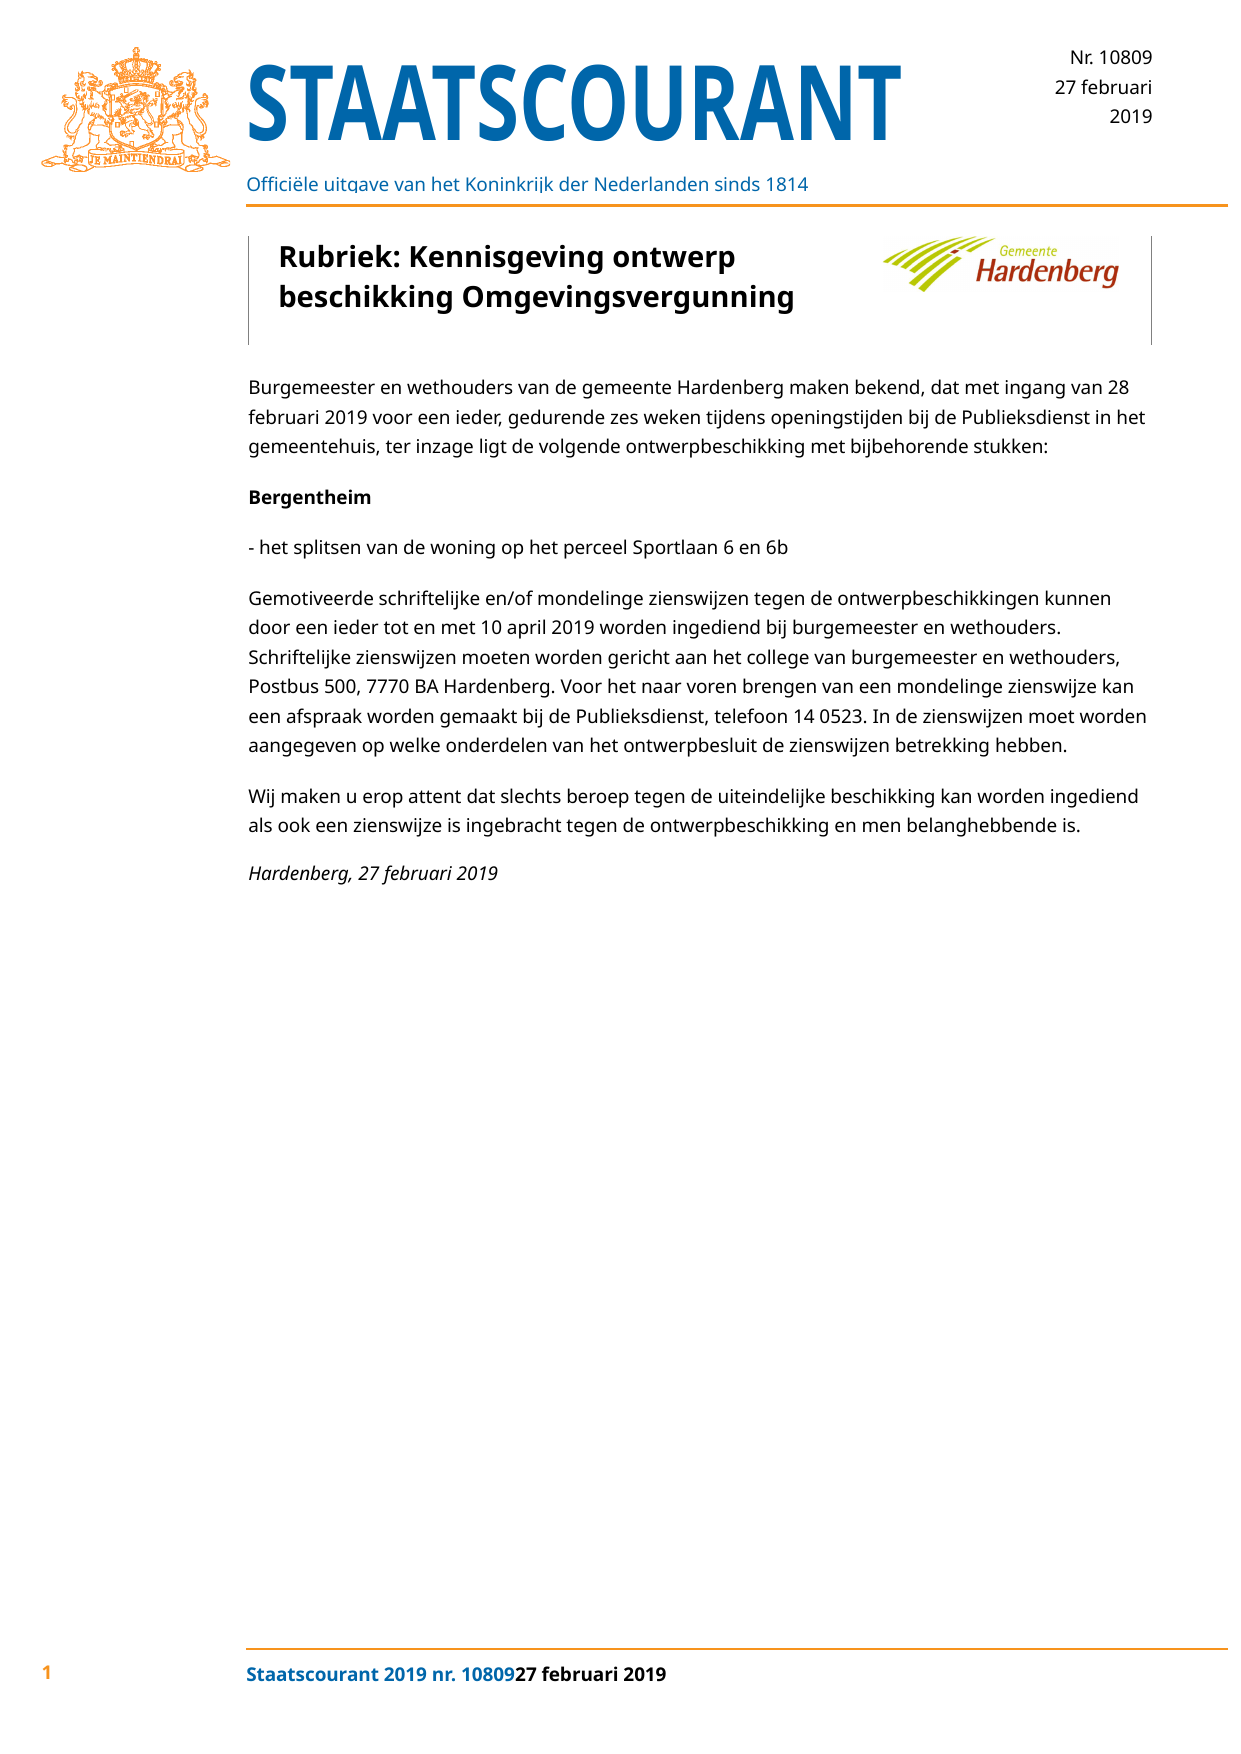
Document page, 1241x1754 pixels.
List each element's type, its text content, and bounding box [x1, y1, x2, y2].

text Gemotiveerde schriftelijke en/of mondelinge zienswijzen tegen de ontwerpbeschikkingen kunnen door een ieder tot en met 10 april 2019 worden ingediend bij burgemeester en wethouders. Schriftelijke zienswijzen moeten worden gericht aan het college van burgemeester en wethouders, Postbus 500, 7770 BA Hardenberg. Voor het naar voren brengen van een mondelinge zienswijze kan een afspraak worden gemaakt bij de Publieksdienst, telefoon 14 0523. In de zienswijzen moet worden aangegeven op welke onderdelen van het ontwerpbesluit de zienswijzen betrekking hebben. [248, 585, 1152, 758]
table_header Rubriek: Kennisgeving ontwerp beschikking Omgevingsvergunning [249, 236, 850, 345]
text Hardenberg, 27 februari 2019 [248, 860, 1152, 886]
text Bergentheim [248, 484, 1152, 509]
text - het splitsen van de woning op het perceel Sportlaan 6 en 6b [248, 534, 1152, 560]
picture [41, 47, 231, 172]
table_header [850, 236, 1151, 345]
text Wij maken u erop attent dat slechts beroep tegen de uiteindelijke beschikking kan worden ingediend als ook een zienswijze is ingebracht tegen de ontwerpbeschikking en men belanghebbende is. [248, 783, 1152, 838]
picture [882, 236, 1119, 292]
text Burgemeester en wethouders van de gemeente Hardenberg maken bekend, dat met ingang van 28 februari 2019 voor een ieder, gedurende zes weken tijdens openingstijden bij de Publieksdienst in het gemeentehuis, ter inzage ligt de volgende ontwerpbeschikking met bijbehorende stukken: [248, 374, 1152, 459]
